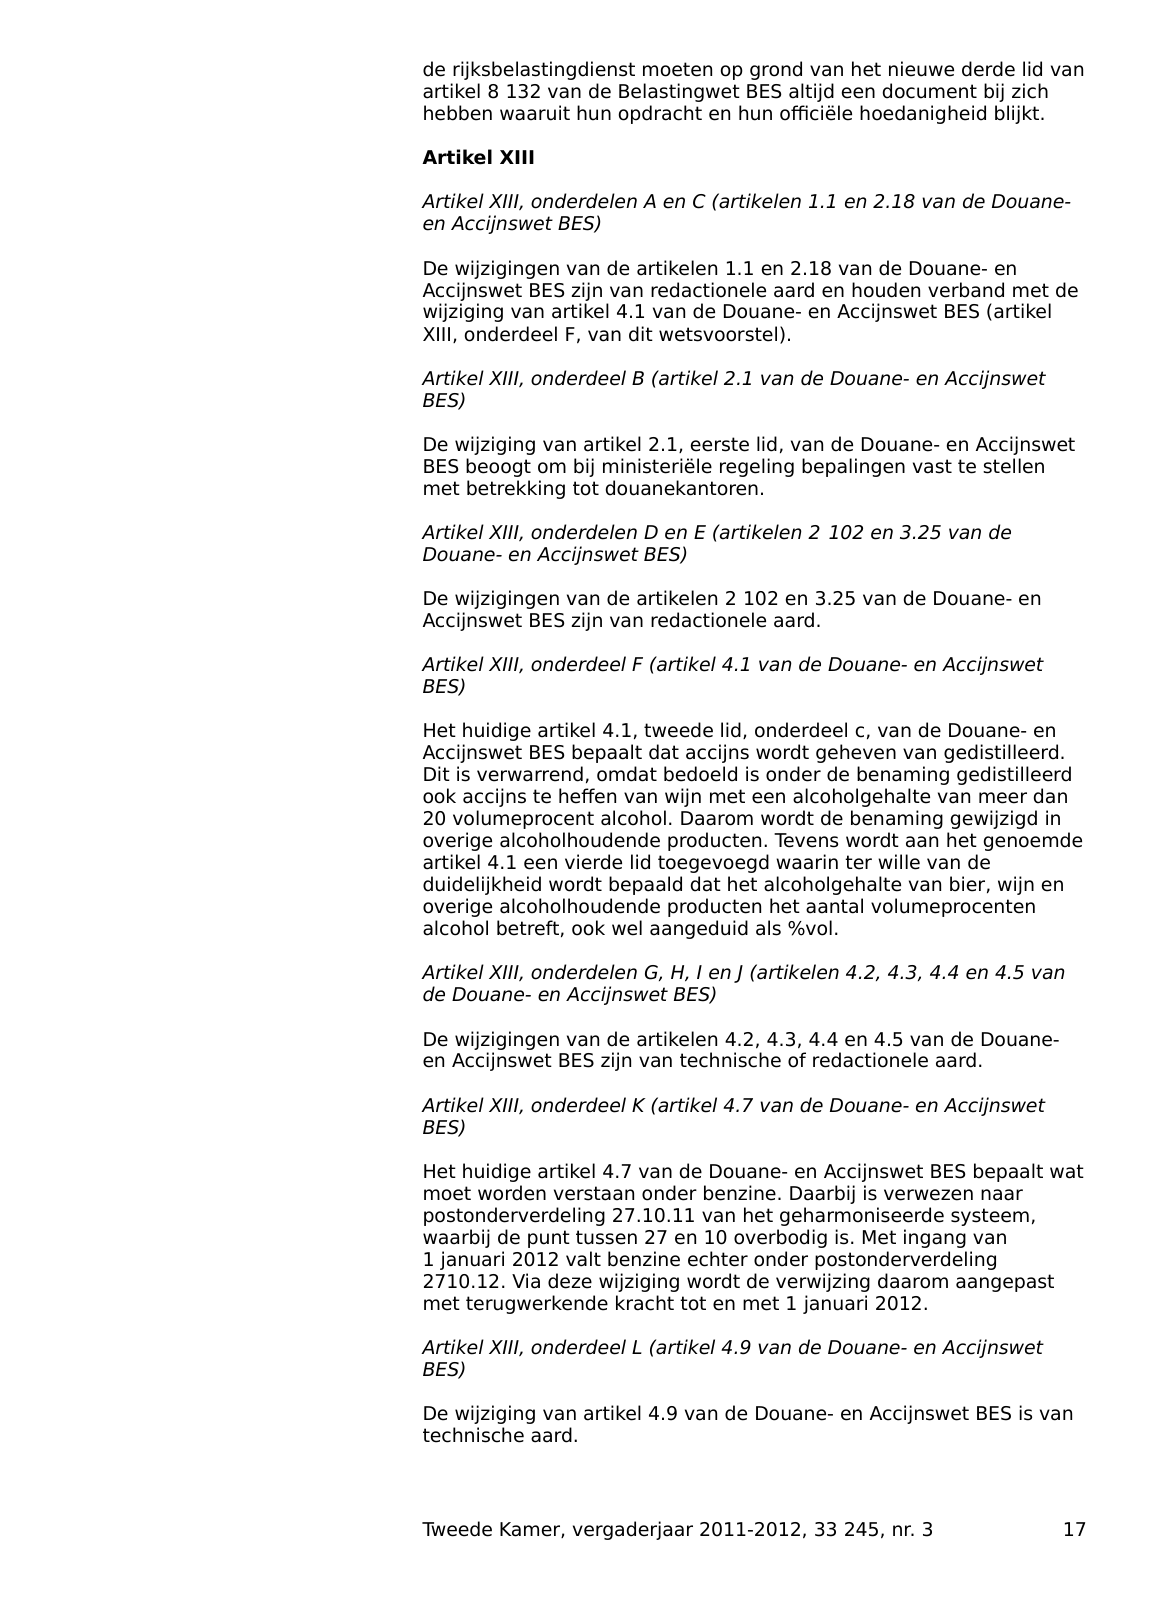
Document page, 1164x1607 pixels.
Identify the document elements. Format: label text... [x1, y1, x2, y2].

subtitle Artikel XIII, onderdelen A en C (artikelen 1.1 en 2.18 van de Douane- en Accijnswet BES) [422, 191, 1087, 235]
text Het huidige artikel 4.7 van de Douane- en Accijnswet BES bepaalt wat moet worden verstaan onder benzine. Daarbij is verwezen naar postonderverdeling 27.10.11 van het geharmoniseerde systeem, waarbij de punt tussen 27 en 10 overbodig is. Met ingang van 1 januari 2012 valt benzine echter onder postonderverdeling 2710.12. Via deze wijziging wordt de verwijzing daarom aangepast met terugwerkende kracht tot en met 1 januari 2012. [422, 1161, 1087, 1314]
subtitle Artikel XIII, onderdelen D en E (artikelen 2 102 en 3.25 van de Douane- en Accijnswet BES) [422, 522, 1087, 566]
text De wijzigingen van de artikelen 2 102 en 3.25 van de Douane- en Accijnswet BES zijn van redactionele aard. [422, 588, 1087, 632]
text De wijzigingen van de artikelen 4.2, 4.3, 4.4 en 4.5 van de Douane- en Accijnswet BES zijn van technische of redactionele aard. [422, 1028, 1087, 1072]
subtitle Artikel XIII, onderdeel K (artikel 4.7 van de Douane- en Accijnswet BES) [422, 1094, 1087, 1138]
text Het huidige artikel 4.1, tweede lid, onderdeel c, van de Douane- en Accijnswet BES bepaalt dat accijns wordt geheven van gedistilleerd. Dit is verwarrend, omdat bedoeld is onder de benaming gedistilleerd ook accijns te heffen van wijn met een alcoholgehalte van meer dan 20 volumeprocent alcohol. Daarom wordt de benaming gewijzigd in overige alcoholhoudende producten. Tevens wordt aan het genoemde artikel 4.1 een vierde lid toegevoegd waarin ter wille van de duidelijkheid wordt bepaald dat het alcoholgehalte van bier, wijn en overige alcoholhoudende producten het aantal volumeprocenten alcohol betreft, ook wel aangeduid als %vol. [422, 720, 1087, 940]
subtitle Artikel XIII, onderdeel B (artikel 2.1 van de Douane- en Accijnswet BES) [422, 368, 1087, 412]
subtitle Artikel XIII, onderdeel F (artikel 4.1 van de Douane- en Accijnswet BES) [422, 654, 1087, 698]
subtitle Artikel XIII, onderdeel L (artikel 4.9 van de Douane- en Accijnswet BES) [422, 1337, 1087, 1381]
subtitle Artikel XIII [422, 147, 1087, 169]
text De wijziging van artikel 2.1, eerste lid, van de Douane- en Accijnswet BES beoogt om bij ministeriële regeling bepalingen vast te stellen met betrekking tot douanekantoren. [422, 434, 1087, 500]
text De wijziging van artikel 4.9 van de Douane- en Accijnswet BES is van technische aard. [422, 1403, 1087, 1447]
text de rijksbelastingdienst moeten op grond van het nieuwe derde lid van artikel 8 132 van de Belastingwet BES altijd een document bij zich hebben waaruit hun opdracht en hun officiële hoedanigheid blijkt. [422, 59, 1087, 125]
text De wijzigingen van de artikelen 1.1 en 2.18 van de Douane- en Accijnswet BES zijn van redactionele aard en houden verband met de wijziging van artikel 4.1 van de Douane- en Accijnswet BES (artikel XIII, onderdeel F, van dit wetsvoorstel). [422, 257, 1087, 345]
subtitle Artikel XIII, onderdelen G, H, I en J (artikelen 4.2, 4.3, 4.4 en 4.5 van de Douane- en Accijnswet BES) [422, 962, 1087, 1006]
